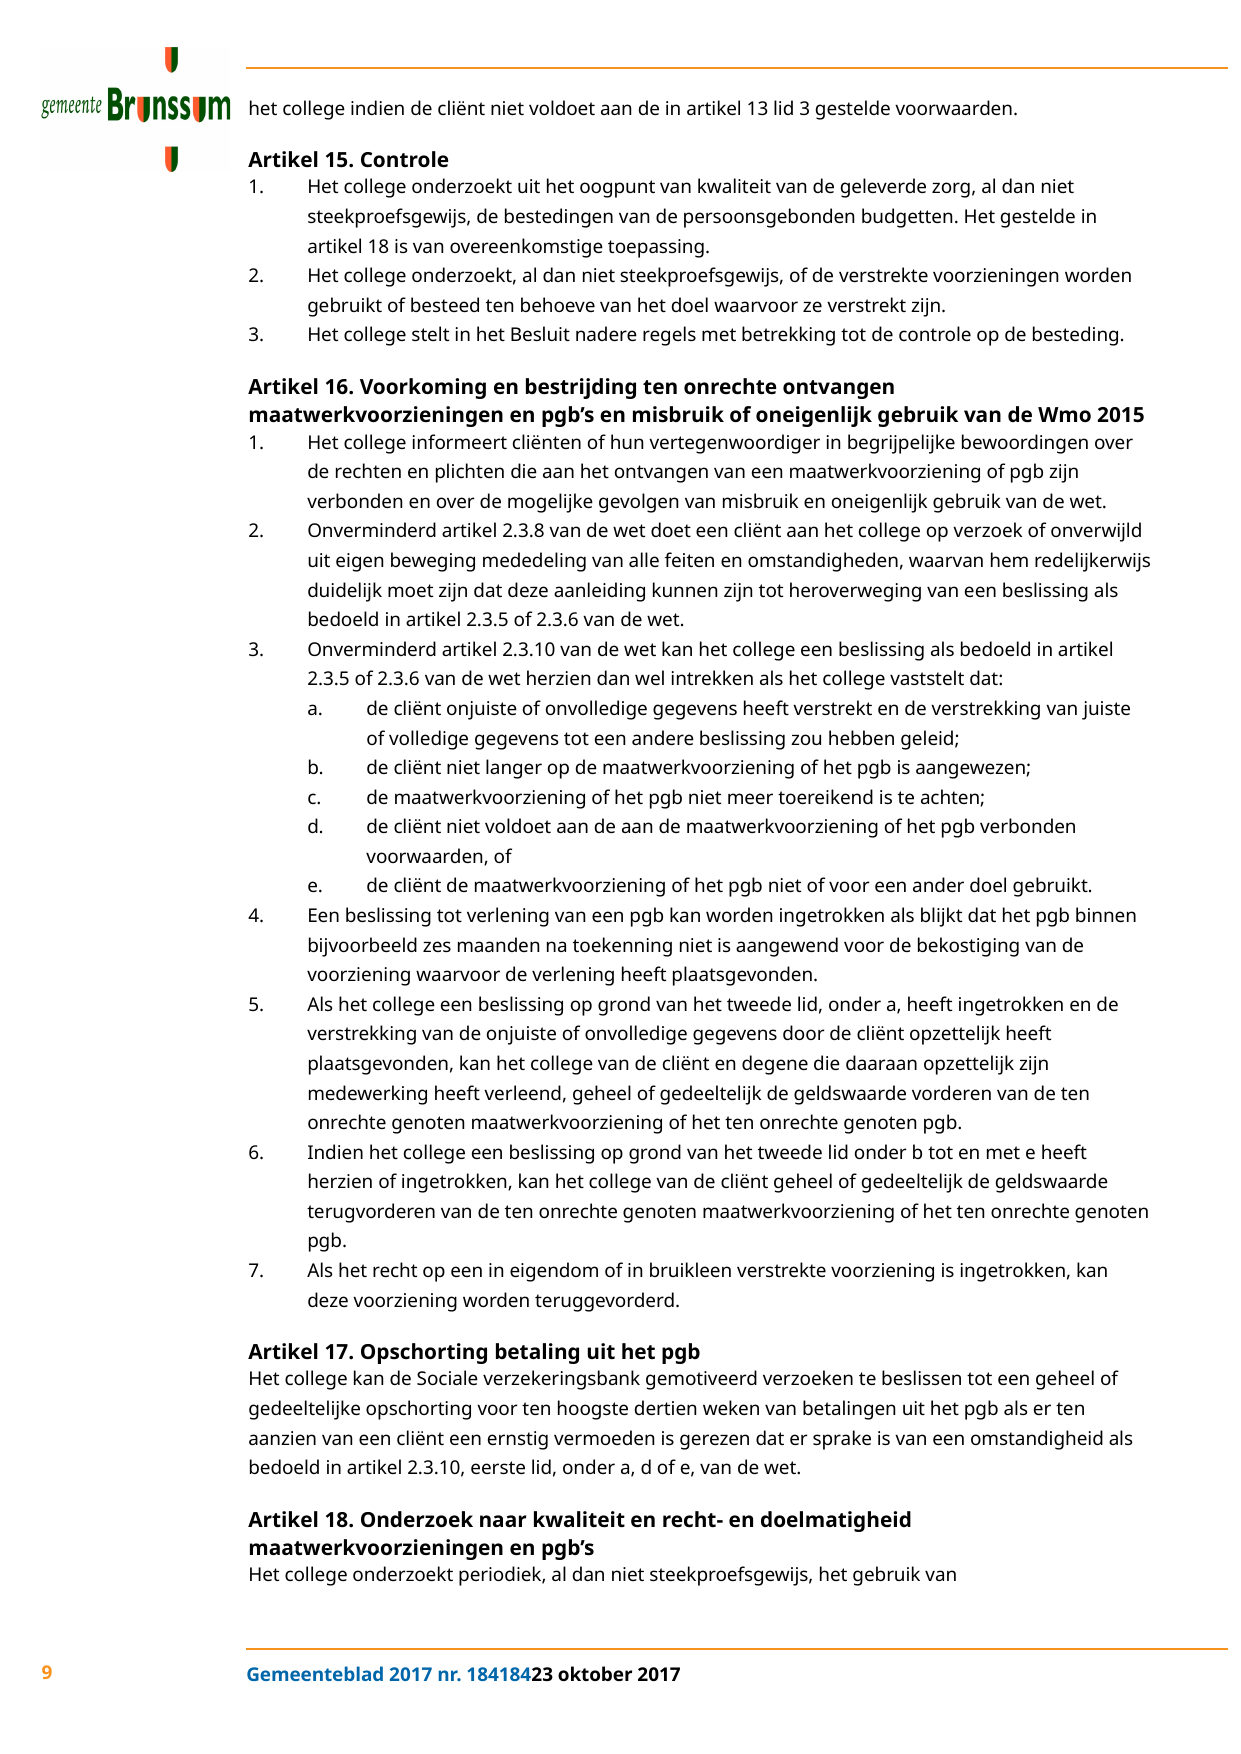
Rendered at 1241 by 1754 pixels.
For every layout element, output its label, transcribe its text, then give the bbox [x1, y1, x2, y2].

text het college indien de cliënt niet voldoet aan de in artikel 13 lid 3 gestelde voorwaarden. [248, 95, 1152, 121]
list Als het college een beslissing op grond van het tweede lid, onder a, heeft ingetrokken en de verstrekking van de onjuiste of onvolledige gegevens door de cliënt opzettelijk heeft plaatsgevonden, kan het college van de cliënt en degene die daaraan opzettelijk zijn medewerking heeft verleend, geheel of gedeeltelijk de geldswaarde vorderen van de ten onrechte genoten maatwerkvoorziening of het ten onrechte genoten pgb. [248, 991, 1152, 1135]
text Artikel 15. Controle [248, 145, 1152, 174]
list de cliënt niet voldoet aan de aan de maatwerkvoorziening of het pgb verbonden voorwaarden, of [307, 813, 1152, 869]
text Artikel 17. Opschorting betaling uit het pgb [248, 1337, 1152, 1366]
list Indien het college een beslissing op grond van het tweede lid onder b tot en met e heeft herzien of ingetrokken, kan het college van de cliënt geheel of gedeeltelijk de geldswaarde terugvorderen van de ten onrechte genoten maatwerkvoorziening of het ten onrechte genoten pgb. [248, 1139, 1152, 1253]
list Het college onderzoekt uit het oogpunt van kwaliteit van de geleverde zorg, al dan niet steekproefsgewijs, de bestedingen van de persoonsgebonden budgetten. Het gestelde in artikel 18 is van overeenkomstige toepassing. [248, 174, 1152, 258]
list de maatwerkvoorziening of het pgb niet meer toereikend is te achten; [307, 784, 1152, 809]
list Het college stelt in het Besluit nadere regels met betrekking tot de controle op de besteding. [248, 322, 1152, 347]
list Een beslissing tot verlening van een pgb kan worden ingetrokken als blijkt dat het pgb binnen bijvoorbeeld zes maanden na toekenning niet is aangewend voor de bekostiging van de voorziening waarvoor de verlening heeft plaatsgevonden. [248, 902, 1152, 987]
text Artikel 16. Voorkoming en bestrijding ten onrechte ontvangen maatwerkvoorzieningen en pgb’s en misbruik of oneigenlijk gebruik van de Wmo 2015 [248, 372, 1152, 429]
list Het college onderzoekt, al dan niet steekproefsgewijs, of de verstrekte voorzieningen worden gebruikt of besteed ten behoeve van het doel waarvoor ze verstrekt zijn. [248, 262, 1152, 318]
text Artikel 18. Onderzoek naar kwaliteit en recht- en doelmatigheid maatwerkvoorzieningen en pgb’s [248, 1505, 1152, 1562]
list de cliënt onjuiste of onvolledige gegevens heeft verstrekt en de verstrekking van juiste of volledige gegevens tot een andere beslissing zou hebben geleid; [307, 695, 1152, 750]
text Het college kan de Sociale verzekeringsbank gemotiveerd verzoeken te beslissen tot een geheel of gedeeltelijke opschorting voor ten hoogste dertien weken van betalingen uit het pgb als er ten aanzien van een cliënt een ernstig vermoeden is gerezen dat er sprake is van een omstandigheid als bedoeld in artikel 2.3.10, eerste lid, onder a, d of e, van de wet. [248, 1366, 1152, 1480]
list Als het recht op een in eigendom of in bruikleen verstrekte voorziening is ingetrokken, kan deze voorziening worden teruggevorderd. [248, 1257, 1152, 1312]
list Onverminderd artikel 2.3.8 van de wet doet een cliënt aan het college op verzoek of onverwijld uit eigen beweging mededeling van alle feiten en omstandigheden, waarvan hem redelijkerwijs duidelijk moet zijn dat deze aanleiding kunnen zijn tot heroverweging van een beslissing als bedoeld in artikel 2.3.5 of 2.3.6 van de wet. [248, 518, 1152, 632]
text Het college onderzoekt periodiek, al dan niet steekproefsgewijs, het gebruik van [248, 1562, 1152, 1587]
list Het college informeert cliënten of hun vertegenwoordiger in begrijpelijke bewoordingen over de rechten en plichten die aan het ontvangen van een maatwerkvoorziening of pgb zijn verbonden en over de mogelijke gevolgen van misbruik en oneigenlijk gebruik van de wet. [248, 429, 1152, 514]
list Onverminderd artikel 2.3.10 van de wet kan het college een beslissing als bedoeld in artikel 2.3.5 of 2.3.6 van de wet herzien dan wel intrekken als het college vaststelt dat: [248, 636, 1152, 691]
list de cliënt niet langer op de maatwerkvoorziening of het pgb is aangewezen; [307, 754, 1152, 780]
picture [41, 47, 231, 172]
list de cliënt de maatwerkvoorziening of het pgb niet of voor een ander doel gebruikt. [307, 873, 1152, 898]
